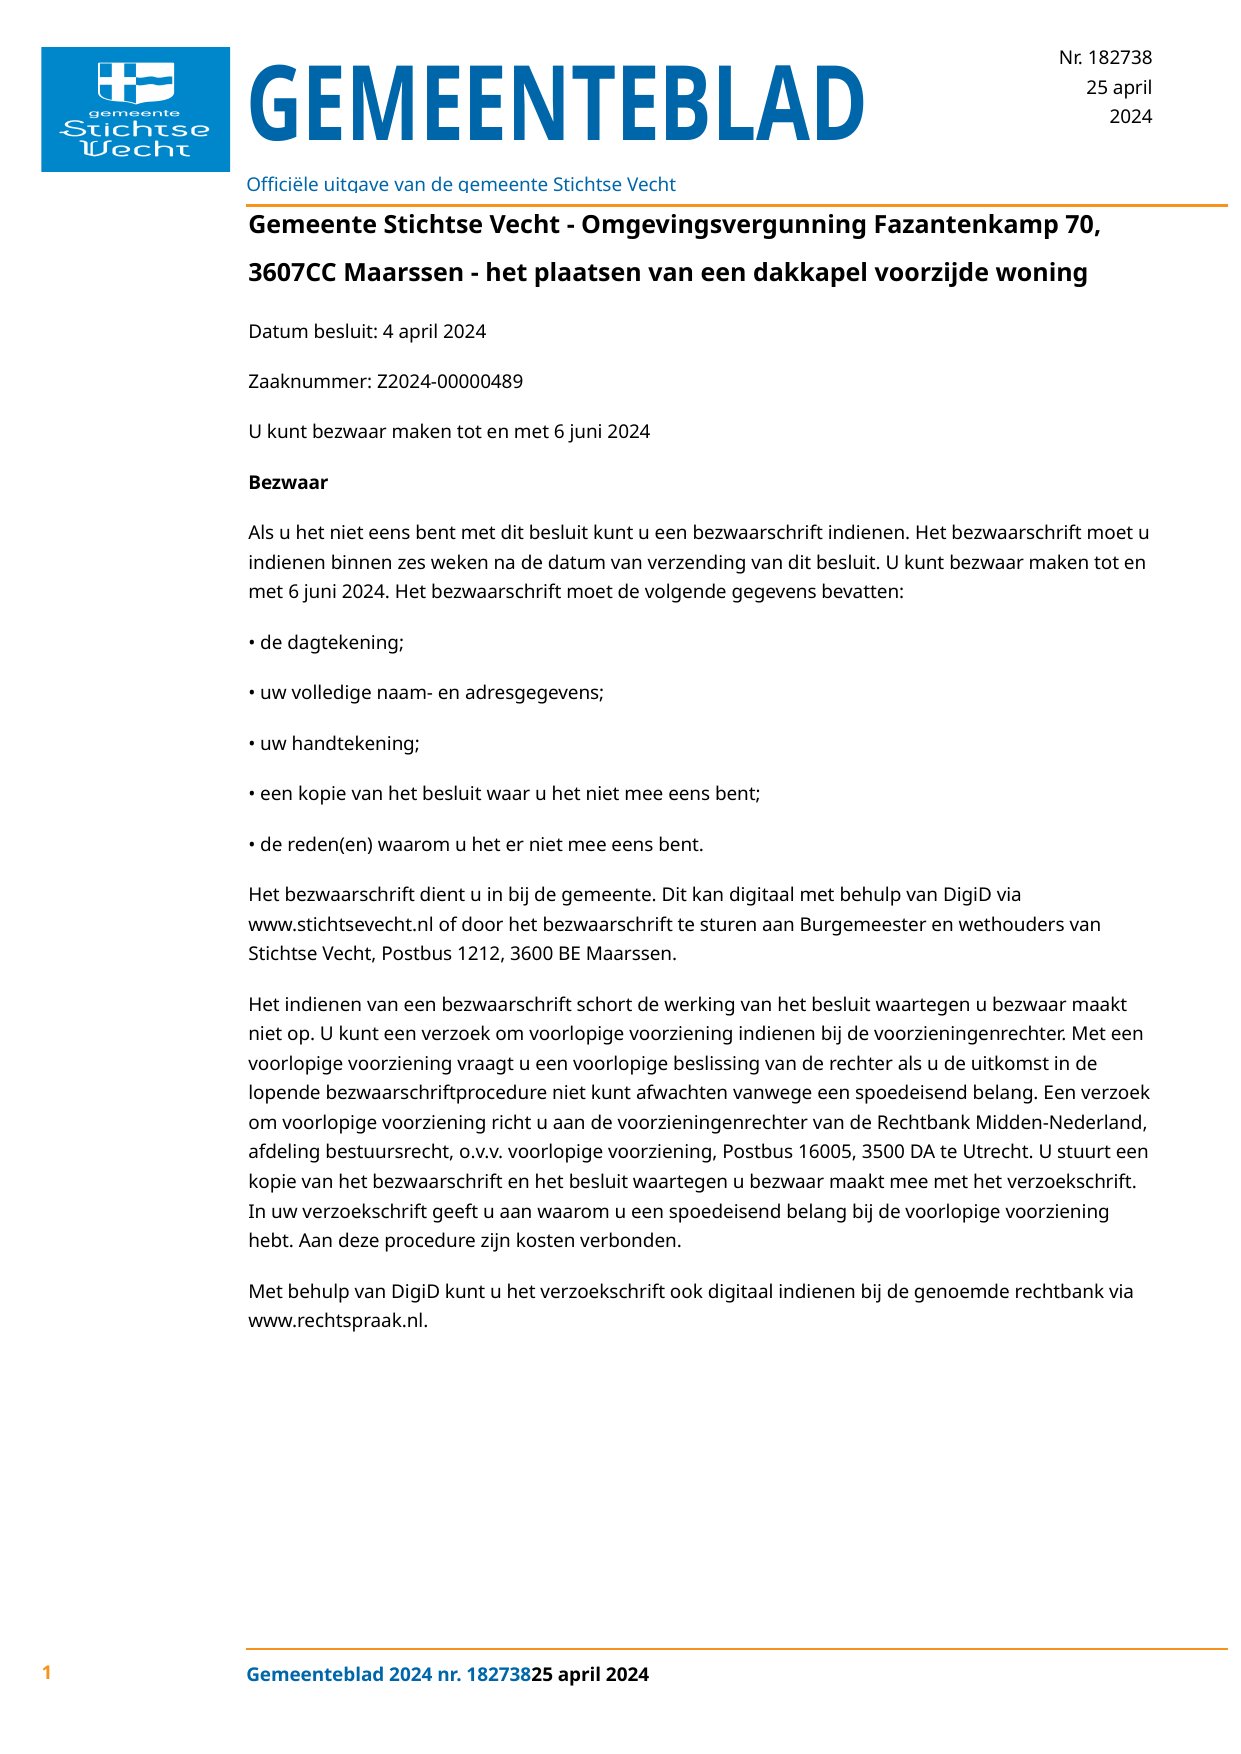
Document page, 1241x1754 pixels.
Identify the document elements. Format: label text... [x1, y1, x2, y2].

text • uw volledige naam- en adresgegevens; [248, 679, 1152, 705]
text • een kopie van het besluit waar u het niet mee eens bent; [248, 780, 1152, 806]
text • de reden(en) waarom u het er niet mee eens bent. [248, 831, 1152, 857]
text Datum besluit: 4 april 2024 [248, 318, 1152, 344]
picture [99, 63, 135, 101]
text • uw handtekening; [248, 730, 1152, 756]
text Als u het niet eens bent met dit besluit kunt u een bezwaarschrift indienen. Het bezwaarschrift moet u indienen binnen zes weken na de datum van verzending van dit besluit. U kunt bezwaar maken tot en met 6 juni 2024. Het bezwaarschrift moet de volgende gegevens bevatten: [248, 519, 1152, 604]
text Het indienen van een bezwaarschrift schort de werking van het besluit waartegen u bezwaar maakt niet op. U kunt een verzoek om voorlopige voorziening indienen bij de voorzieningenrechter. Met een voorlopige voorziening vraagt u een voorlopige beslissing van de rechter als u de uitkomst in de lopende bezwaarschriftprocedure niet kunt afwachten vanwege een spoedeisend belang. Een verzoek om voorlopige voorziening richt u aan de voorzieningenrechter van de Rechtbank Midden-Nederland, afdeling bestuursrecht, o.v.v. voorlopige voorziening, Postbus 16005, 3500 DA te Utrecht. U stuurt een kopie van het bezwaarschrift en het besluit waartegen u bezwaar maakt mee met het verzoekschrift. In uw verzoekschrift geeft u aan waarom u een spoedeisend belang bij de voorlopige voorziening hebt. Aan deze procedure zijn kosten verbonden. [248, 991, 1152, 1253]
text Zaaknummer: Z2024-00000489 [248, 368, 1152, 394]
text Gemeente Stichtse Vecht - Omgevingsvergunning Fazantenkamp 70, 3607CC Maarssen - het plaatsen van een dakkapel voorzijde woning [248, 207, 1152, 288]
picture [137, 63, 174, 103]
text • de dagtekening; [248, 629, 1152, 655]
text Bezwaar [248, 469, 1152, 495]
text U kunt bezwaar maken tot en met 6 juni 2024 [248, 419, 1152, 444]
text Het bezwaarschrift dient u in bij de gemeente. Dit kan digitaal met behulp van DigiD via www.stichtsevecht.nl of door het bezwaarschrift te sturen aan Burgemeester en wethouders van Stichtse Vecht, Postbus 1212, 3600 BE Maarssen. [248, 881, 1152, 966]
text Met behulp van DigiD kunt u het verzoekschrift ook digitaal indienen bij de genoemde rechtbank via www.rechtspraak.nl. [248, 1278, 1152, 1333]
